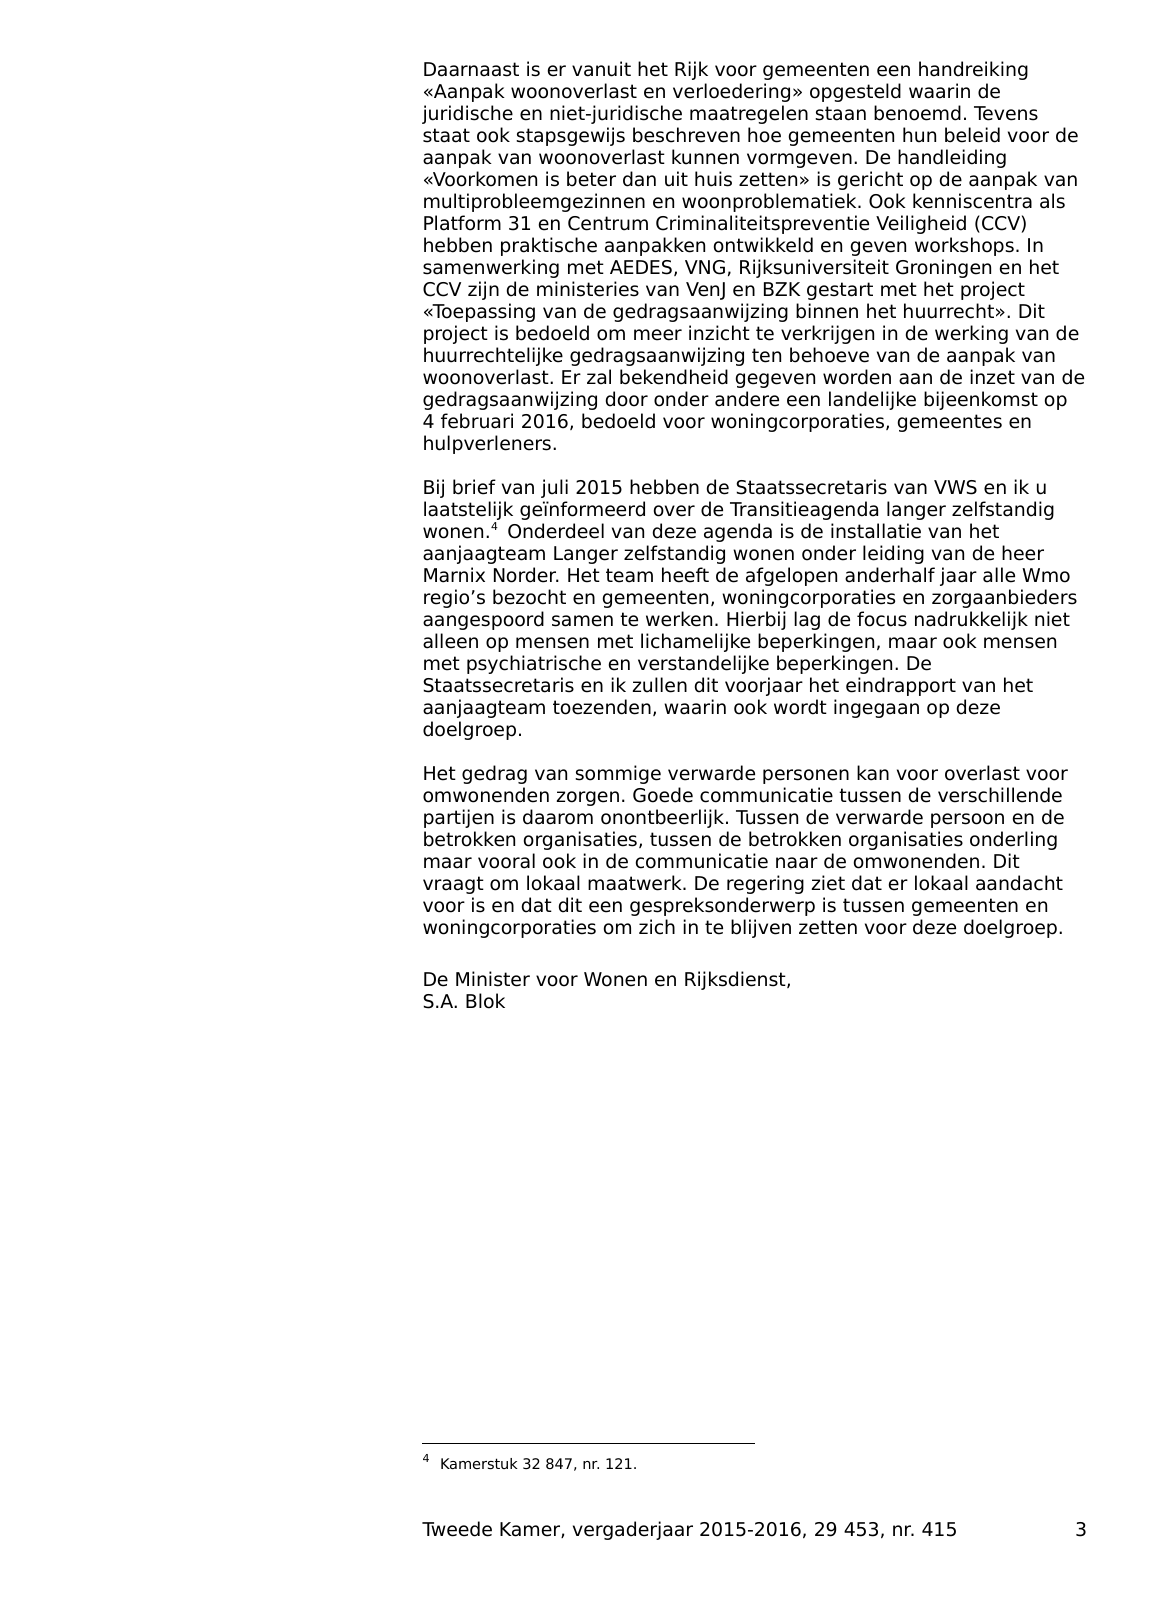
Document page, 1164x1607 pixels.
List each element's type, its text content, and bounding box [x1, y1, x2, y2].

text De Minister voor Wonen en Rijksdienst, S.A. Blok [422, 969, 1087, 1013]
text Bij brief van juli 2015 hebben de Staatssecretaris van VWS en ik u laatstelijk geïnformeerd over de Transitieagenda langer zelfstandig wonen. Onderdeel van deze agenda is de installatie van het aanjaagteam Langer zelfstandig wonen onder leiding van de heer Marnix Norder. Het team heeft de afgelopen anderhalf jaar alle Wmo regio’s bezocht en gemeenten, woningcorporaties en zorgaanbieders aangespoord samen te werken. Hierbij lag de focus nadrukkelijk niet alleen op mensen met lichamelijke beperkingen, maar ook mensen met psychiatrische en verstandelijke beperkingen. De Staatssecretaris en ik zullen dit voorjaar het eindrapport van het aanjaagteam toezenden, waarin ook wordt ingegaan op deze doelgroep. [422, 477, 1087, 741]
text Het gedrag van sommige verwarde personen kan voor overlast voor omwonenden zorgen. Goede communicatie tussen de verschillende partijen is daarom onontbeerlijk. Tussen de verwarde persoon en de betrokken organisaties, tussen de betrokken organisaties onderling maar vooral ook in de communicatie naar de omwonenden. Dit vraagt om lokaal maatwerk. De regering ziet dat er lokaal aandacht voor is en dat dit een gespreksonderwerp is tussen gemeenten en woningcorporaties om zich in te blijven zetten voor deze doelgroep. [422, 763, 1087, 939]
text Daarnaast is er vanuit het Rijk voor gemeenten een handreiking «Aanpak woonoverlast en verloedering» opgesteld waarin de juridische en niet-juridische maatregelen staan benoemd. Tevens staat ook stapsgewijs beschreven hoe gemeenten hun beleid voor de aanpak van woonoverlast kunnen vormgeven. De handleiding «Voorkomen is beter dan uit huis zetten» is gericht op de aanpak van multiprobleemgezinnen en woonproblematiek. Ook kenniscentra als Platform 31 en Centrum Criminaliteitspreventie Veiligheid (CCV) hebben praktische aanpakken ontwikkeld en geven workshops. In samenwerking met AEDES, VNG, Rijksuniversiteit Groningen en het CCV zijn de ministeries van VenJ en BZK gestart met het project «Toepassing van de gedragsaanwijzing binnen het huurrecht». Dit project is bedoeld om meer inzicht te verkrijgen in de werking van de huurrechtelijke gedragsaanwijzing ten behoeve van de aanpak van woonoverlast. Er zal bekendheid gegeven worden aan de inzet van de gedragsaanwijzing door onder andere een landelijke bijeenkomst op 4 februari 2016, bedoeld voor woningcorporaties, gemeentes en hulpverleners. [422, 59, 1087, 455]
text Kamerstuk 32 847, nr. 121. [422, 1452, 1087, 1474]
